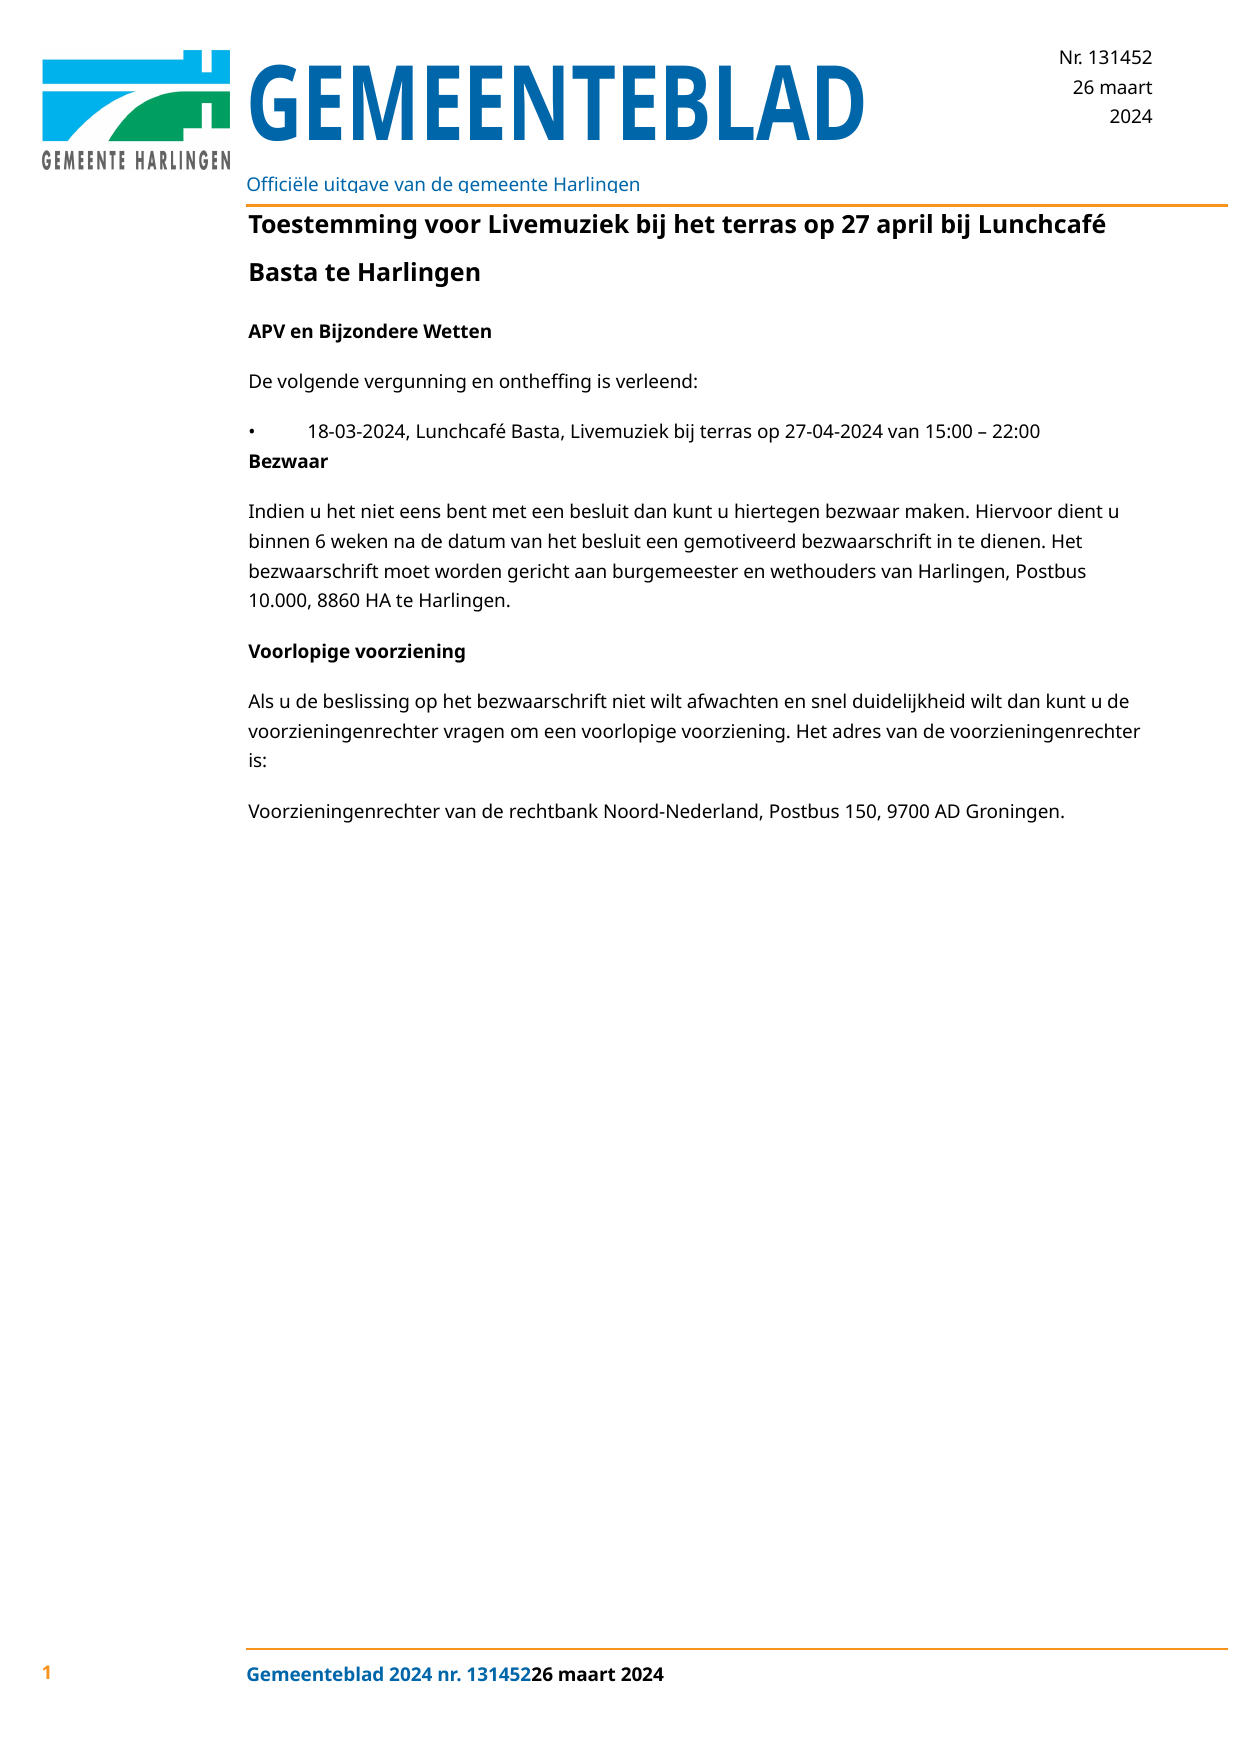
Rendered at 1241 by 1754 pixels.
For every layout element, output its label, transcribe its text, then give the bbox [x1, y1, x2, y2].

text Als u de beslissing op het bezwaarschrift niet wilt afwachten en snel duidelijkheid wilt dan kunt u de voorzieningenrechter vragen om een voorlopige voorziening. Het adres van de voorzieningenrechter is: [248, 688, 1152, 773]
text Toestemming voor Livemuziek bij het terras op 27 april bij Lunchcafé Basta te Harlingen [248, 207, 1152, 288]
text APV en Bijzondere Wetten [248, 318, 1152, 344]
text Bezwaar [248, 448, 1152, 474]
text Voorzieningenrechter van de rechtbank Noord-Nederland, Postbus 150, 9700 AD Groningen. [248, 798, 1152, 824]
picture [41, 47, 231, 172]
text Voorlopige voorziening [248, 638, 1152, 664]
list 18-03-2024, Lunchcafé Basta, Livemuziek bij terras op 27-04-2024 van 15:00 – 22:00 [248, 419, 1152, 444]
text Indien u het niet eens bent met een besluit dan kunt u hiertegen bezwaar maken. Hiervoor dient u binnen 6 weken na de datum van het besluit een gemotiveerd bezwaarschrift in te dienen. Het bezwaarschrift moet worden gericht aan burgemeester en wethouders van Harlingen, Postbus 10.000, 8860 HA te Harlingen. [248, 499, 1152, 613]
text De volgende vergunning en ontheffing is verleend: [248, 368, 1152, 394]
